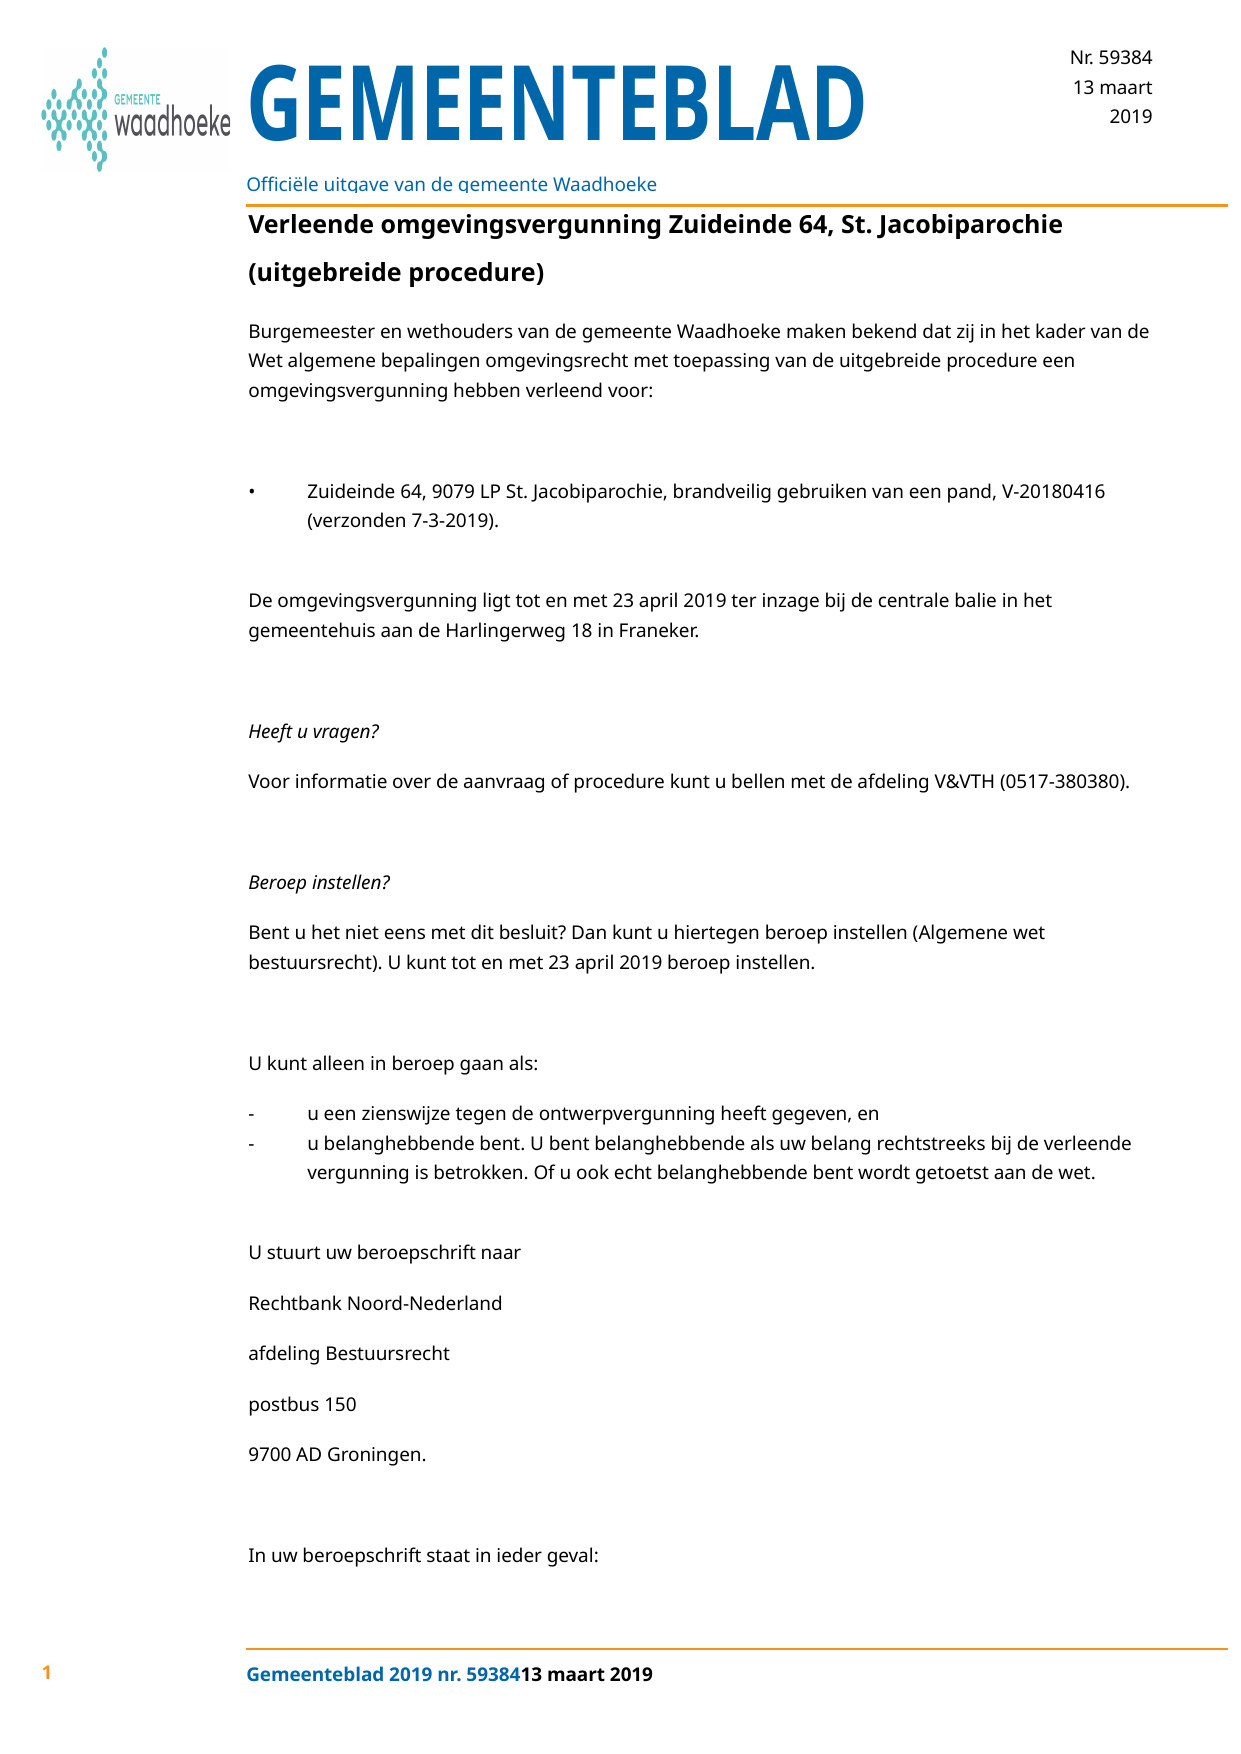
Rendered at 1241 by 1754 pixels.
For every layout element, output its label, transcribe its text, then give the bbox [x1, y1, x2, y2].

picture [41, 47, 231, 172]
list u een zienswijze tegen de ontwerpvergunning heeft gegeven, en [248, 1100, 1152, 1126]
text U kunt alleen in beroep gaan als: [248, 1050, 1152, 1076]
text afdeling Bestuursrecht [248, 1340, 1152, 1366]
text Verleende omgevingsvergunning Zuideinde 64, St. Jacobiparochie (uitgebreide procedure) [248, 207, 1152, 288]
text Voor informatie over de aanvraag of procedure kunt u bellen met de afdeling V&VTH (0517-380380). [248, 768, 1152, 794]
list Zuideinde 64, 9079 LP St. Jacobiparochie, brandveilig gebruiken van een pand, V-20180416 (verzonden 7-3-2019). [248, 478, 1152, 533]
text Beroep instellen? [248, 869, 1152, 895]
text U stuurt uw beroepschrift naar [248, 1239, 1152, 1265]
text postbus 150 [248, 1391, 1152, 1417]
text Burgemeester en wethouders van de gemeente Waadhoeke maken bekend dat zij in het kader van de Wet algemene bepalingen omgevingsrecht met toepassing van de uitgebreide procedure een omgevingsvergunning hebben verleend voor: [248, 318, 1152, 403]
text In uw beroepschrift staat in ieder geval: [248, 1542, 1152, 1568]
text Heeft u vragen? [248, 718, 1152, 744]
text 9700 AD Groningen. [248, 1441, 1152, 1467]
text Bent u het niet eens met dit besluit? Dan kunt u hiertegen beroep instellen (Algemene wet bestuursrecht). U kunt tot en met 23 april 2019 beroep instellen. [248, 919, 1152, 975]
text Rechtbank Noord-Nederland [248, 1290, 1152, 1316]
list u belanghebbende bent. U bent belanghebbende als uw belang rechtstreeks bij de verleende vergunning is betrokken. Of u ook echt belanghebbende bent wordt getoetst aan de wet. [248, 1130, 1152, 1185]
text De omgevingsvergunning ligt tot en met 23 april 2019 ter inzage bij de centrale balie in het gemeentehuis aan de Harlingerweg 18 in Franeker. [248, 587, 1152, 643]
